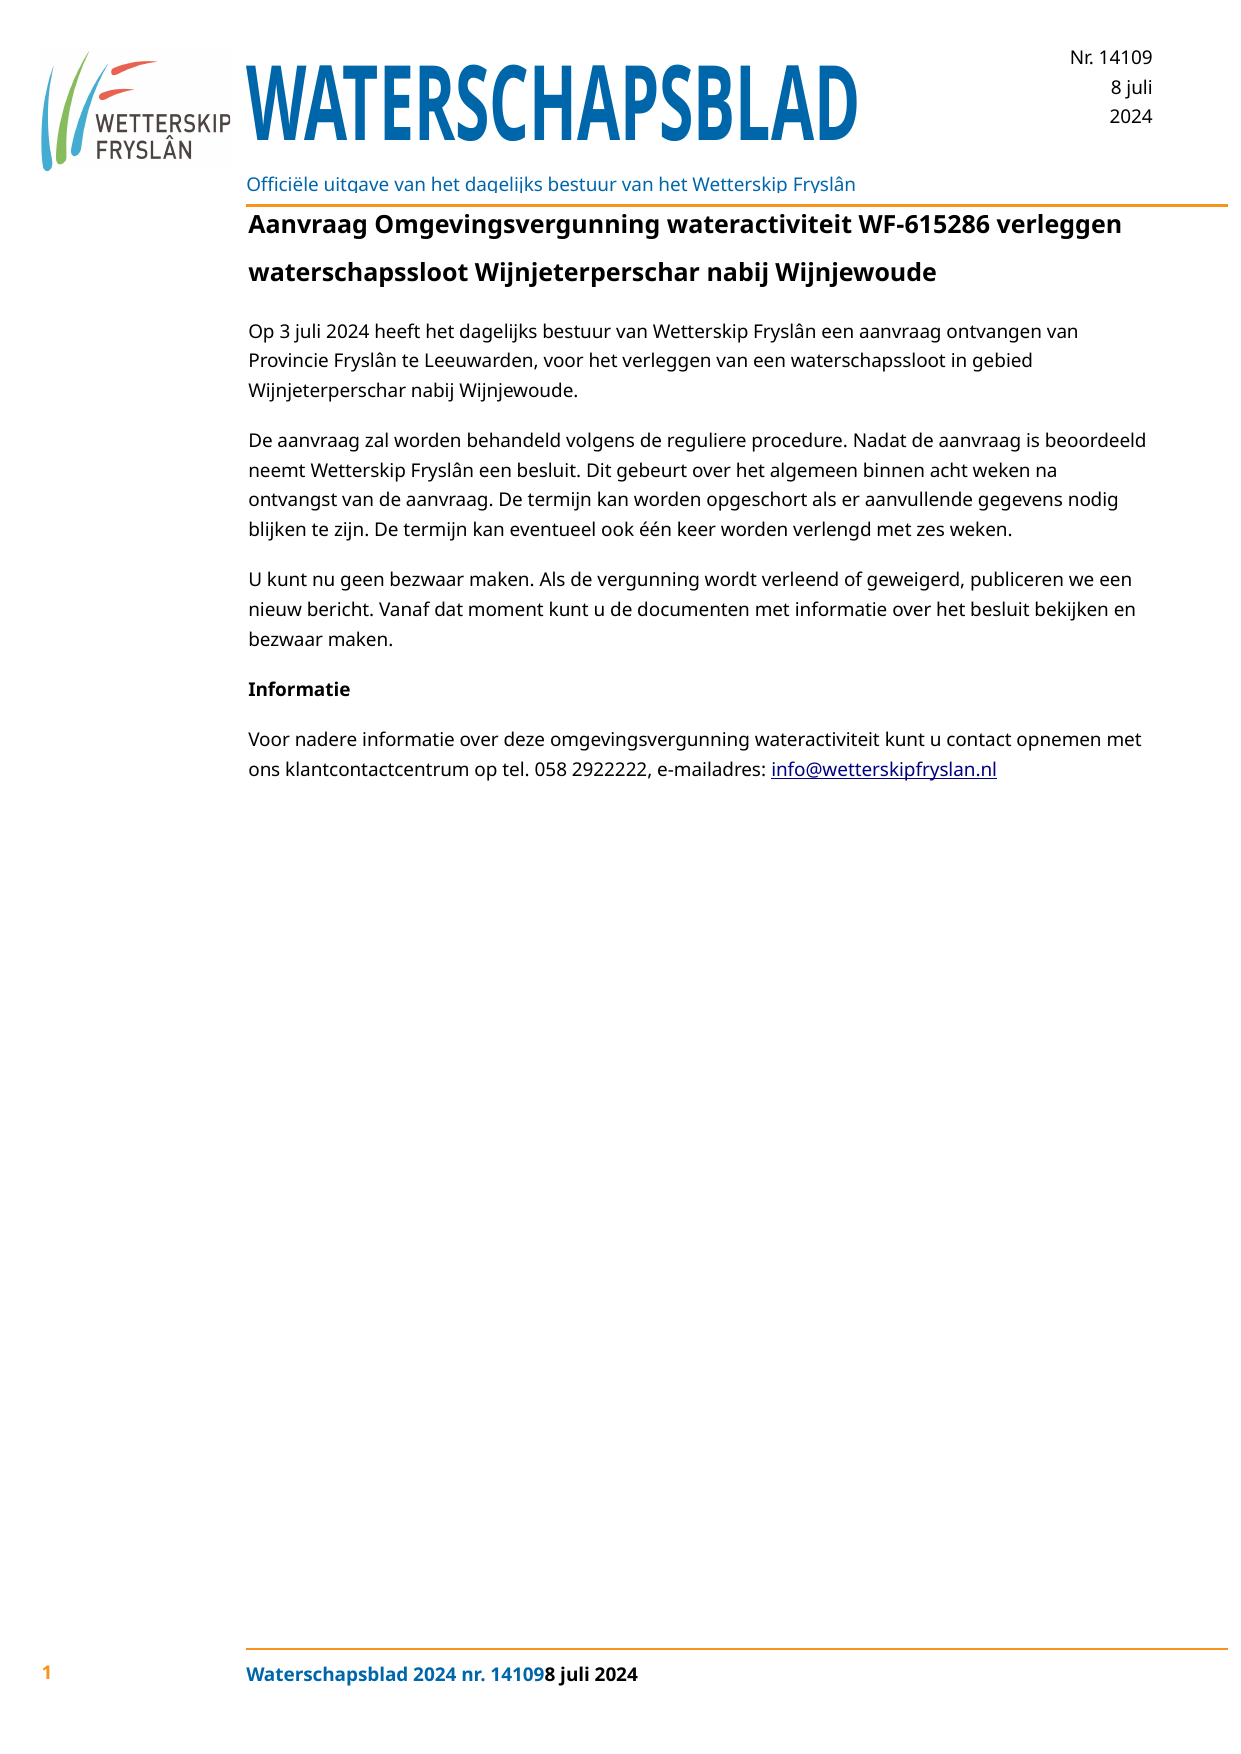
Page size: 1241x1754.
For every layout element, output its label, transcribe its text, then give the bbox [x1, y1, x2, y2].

picture [41, 47, 231, 172]
text Voor nadere informatie over deze omgevingsvergunning wateractiviteit kunt u contact opnemen met ons klantcontactcentrum op tel. 058 2922222, e-mailadres: info@wetterskipfryslan.nl [248, 727, 1152, 782]
text De aanvraag zal worden behandeld volgens de reguliere procedure. Nadat de aanvraag is beoordeeld neemt Wetterskip Fryslân een besluit. Dit gebeurt over het algemeen binnen acht weken na ontvangst van de aanvraag. De termijn kan worden opgeschort als er aanvullende gegevens nodig blijken te zijn. De termijn kan eventueel ook één keer worden verlengd met zes weken. [248, 427, 1152, 542]
text U kunt nu geen bezwaar maken. Als de vergunning wordt verleend of geweigerd, publiceren we een nieuw bericht. Vanaf dat moment kunt u de documenten met informatie over het besluit bekijken en bezwaar maken. [248, 567, 1152, 652]
text Op 3 juli 2024 heeft het dagelijks bestuur van Wetterskip Fryslân een aanvraag ontvangen van Provincie Fryslân te Leeuwarden, voor het verleggen van een waterschapssloot in gebied Wijnjeterperschar nabij Wijnjewoude. [248, 318, 1152, 403]
text Informatie [248, 676, 1152, 702]
text Aanvraag Omgevingsvergunning wateractiviteit WF-615286 verleggen waterschapssloot Wijnjeterperschar nabij Wijnjewoude [248, 207, 1152, 288]
